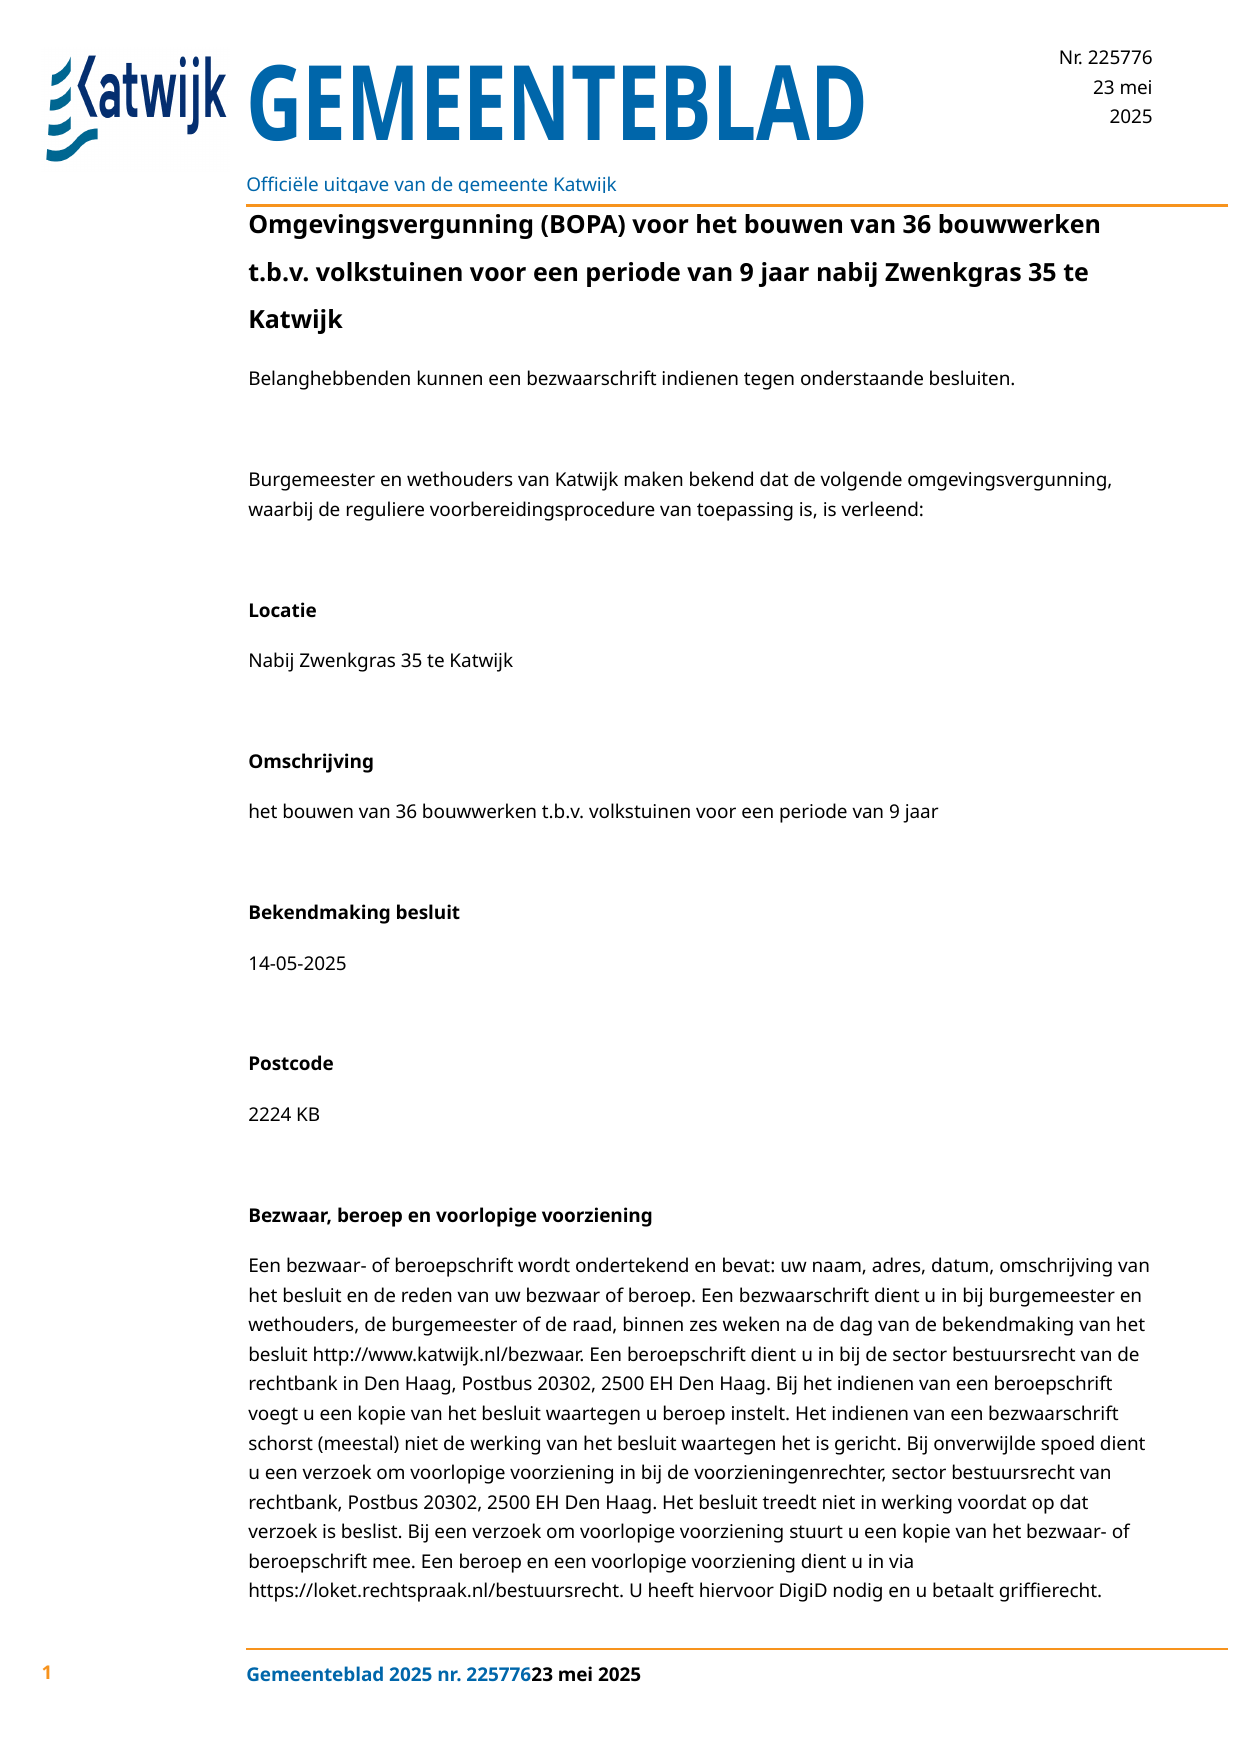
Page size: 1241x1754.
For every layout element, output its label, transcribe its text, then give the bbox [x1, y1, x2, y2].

picture [41, 47, 231, 172]
text het bouwen van 36 bouwwerken t.b.v. volkstuinen voor een periode van 9 jaar [248, 798, 1152, 824]
text Omschrijving [248, 748, 1152, 774]
text Burgemeester en wethouders van Katwijk maken bekend dat de volgende omgevingsvergunning, waarbij de reguliere voorbereidingsprocedure van toepassing is, is verleend: [248, 466, 1152, 522]
text 14-05-2025 [248, 950, 1152, 975]
text Postcode [248, 1051, 1152, 1076]
text Nabij Zwenkgras 35 te Katwijk [248, 647, 1152, 673]
text Een bezwaar- of beroepschrift wordt ondertekend en bevat: uw naam, adres, datum, omschrijving van het besluit en de reden van uw bezwaar of beroep. Een bezwaarschrift dient u in bij burgemeester en wethouders, de burgemeester of de raad, binnen zes weken na de dag van de bekendmaking van het besluit http://www.katwijk.nl/bezwaar. Een beroepschrift dient u in bij de sector bestuursrecht van de rechtbank in Den Haag, Postbus 20302, 2500 EH Den Haag. Bij het indienen van een beroepschrift voegt u een kopie van het besluit waartegen u beroep instelt. Het indienen van een bezwaarschrift schorst (meestal) niet de werking van het besluit waartegen het is gericht. Bij onverwijlde spoed dient u een verzoek om voorlopige voorziening in bij de voorzieningenrechter, sector bestuursrecht van rechtbank, Postbus 20302, 2500 EH Den Haag. Het besluit treedt niet in werking voordat op dat verzoek is beslist. Bij een verzoek om voorlopige voorziening stuurt u een kopie van het bezwaar- of beroepschrift mee. Een beroep en een voorlopige voorziening dient u in via https://loket.rechtspraak.nl/bestuursrecht. U heeft hiervoor DigiD nodig en u betaalt griffierecht. [248, 1252, 1152, 1603]
text 2224 KB [248, 1101, 1152, 1127]
text Omgevingsvergunning (BOPA) voor het bouwen van 36 bouwwerken t.b.v. volkstuinen voor een periode van 9 jaar nabij Zwenkgras 35 te Katwijk [248, 207, 1152, 336]
text Locatie [248, 597, 1152, 622]
text Bekendmaking besluit [248, 899, 1152, 925]
text Belanghebbenden kunnen een bezwaarschrift indienen tegen onderstaande besluiten. [248, 366, 1152, 391]
text Bezwaar, beroep en voorlopige voorziening [248, 1202, 1152, 1227]
